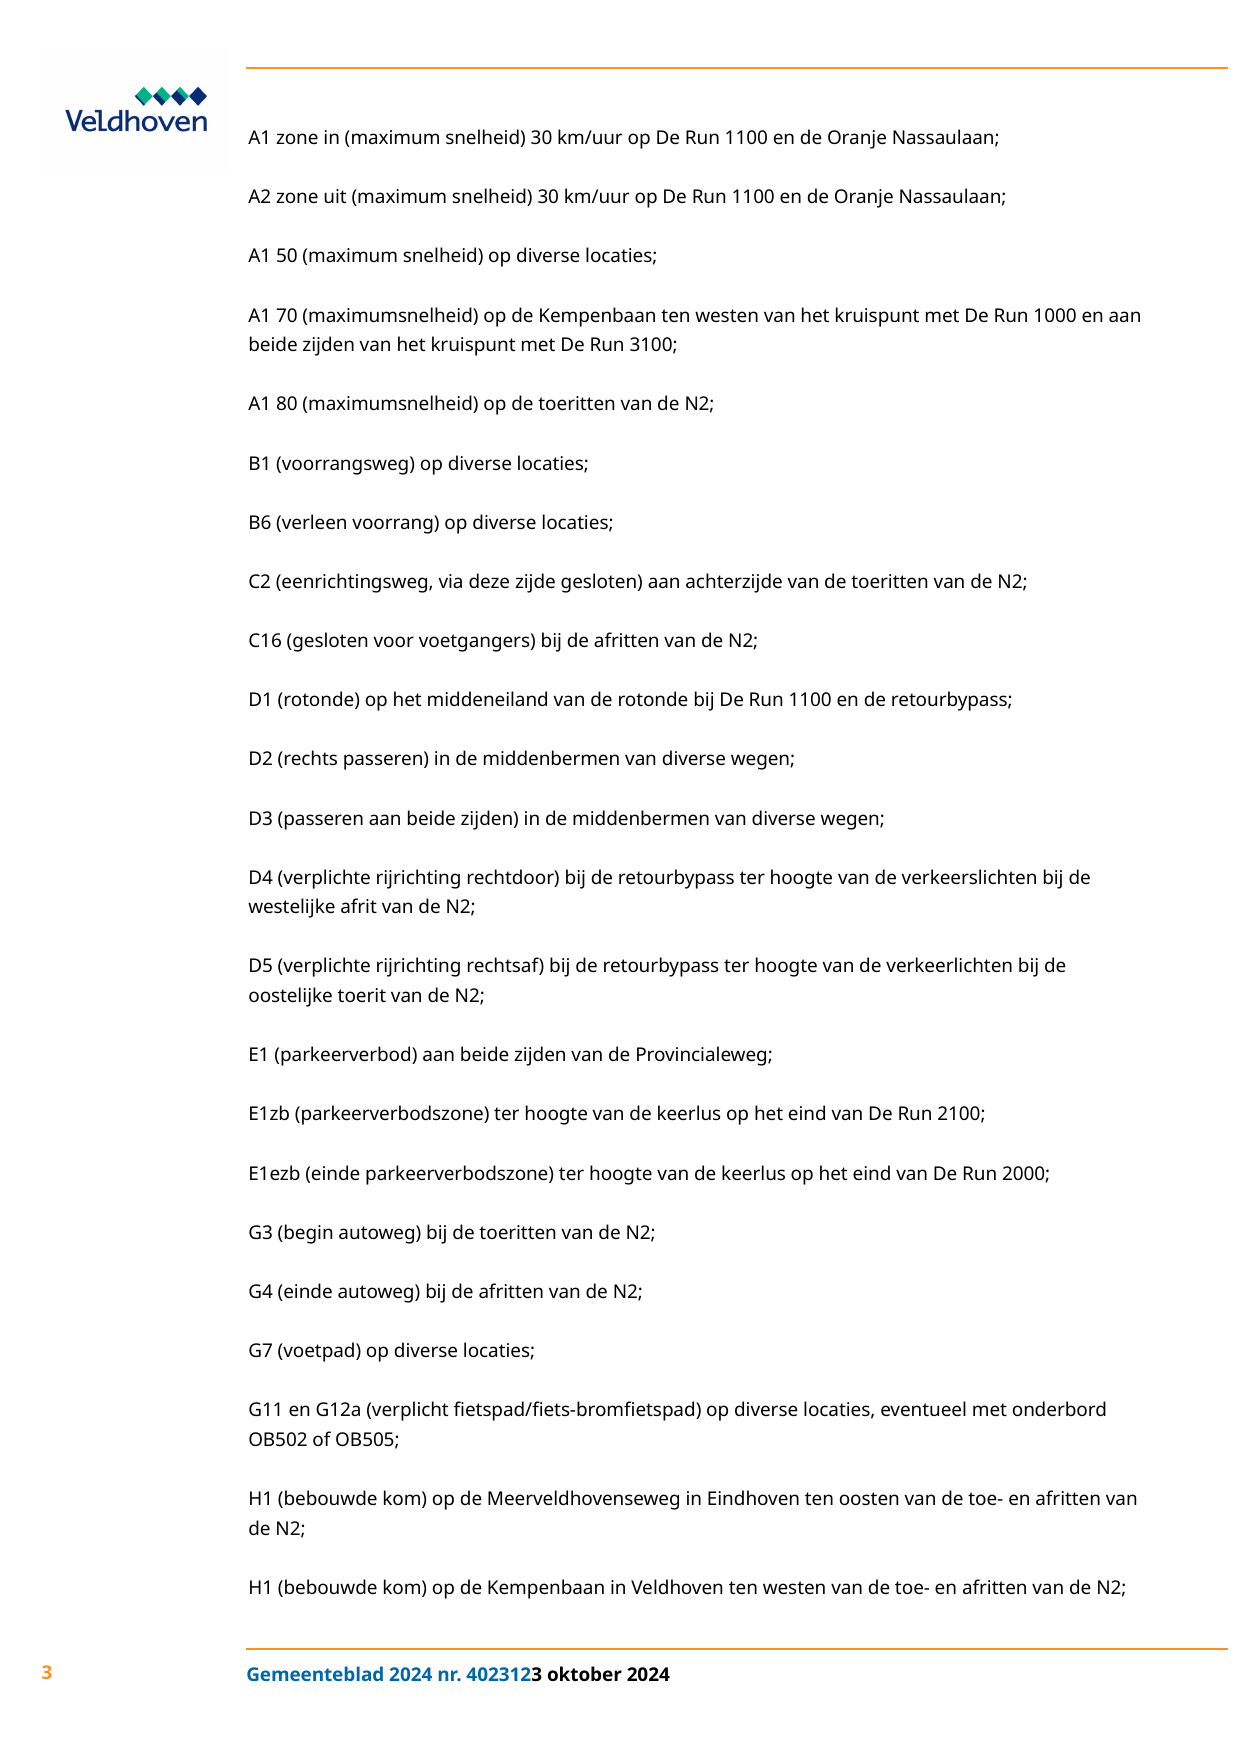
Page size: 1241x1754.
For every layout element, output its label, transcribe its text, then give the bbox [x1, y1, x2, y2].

text B6 (verleen voorrang) op diverse locaties; [248, 509, 1152, 535]
text G7 (voetpad) op diverse locaties; [248, 1337, 1152, 1363]
text B1 (voorrangsweg) op diverse locaties; [248, 450, 1152, 476]
text E1ezb (einde parkeerverbodszone) ter hoogte van de keerlus op het eind van De Run 2000; [248, 1160, 1152, 1186]
text D4 (verplichte rijrichting rechtdoor) bij de retourbypass ter hoogte van de verkeerslichten bij de westelijke afrit van de N2; [248, 864, 1152, 919]
text H1 (bebouwde kom) op de Kempenbaan in Veldhoven ten westen van de toe- en afritten van de N2; [248, 1574, 1152, 1600]
text A1 70 (maximumsnelheid) op de Kempenbaan ten westen van het kruispunt met De Run 1000 en aan beide zijden van het kruispunt met De Run 3100; [248, 302, 1152, 357]
text D2 (rechts passeren) in de middenbermen van diverse wegen; [248, 746, 1152, 771]
text A1 80 (maximumsnelheid) op de toeritten van de N2; [248, 391, 1152, 416]
text E1zb (parkeerverbodszone) ter hoogte van de keerlus op het eind van De Run 2100; [248, 1101, 1152, 1126]
text D1 (rotonde) op het middeneiland van de rotonde bij De Run 1100 en de retourbypass; [248, 686, 1152, 712]
text D3 (passeren aan beide zijden) in de middenbermen van diverse wegen; [248, 805, 1152, 831]
text C16 (gesloten voor voetgangers) bij de afritten van de N2; [248, 627, 1152, 653]
text D5 (verplichte rijrichting rechtsaf) bij de retourbypass ter hoogte van de verkeerlichten bij de oostelijke toerit van de N2; [248, 953, 1152, 1008]
text A1 zone in (maximum snelheid) 30 km/uur op De Run 1100 en de Oranje Nassaulaan; [248, 124, 1152, 150]
text C2 (eenrichtingsweg, via deze zijde gesloten) aan achterzijde van de toeritten van de N2; [248, 568, 1152, 594]
text A2 zone uit (maximum snelheid) 30 km/uur op De Run 1100 en de Oranje Nassaulaan; [248, 183, 1152, 209]
picture [41, 47, 231, 172]
text E1 (parkeerverbod) aan beide zijden van de Provincialeweg; [248, 1041, 1152, 1067]
text H1 (bebouwde kom) op de Meerveldhovenseweg in Eindhoven ten oosten van de toe- en afritten van de N2; [248, 1485, 1152, 1541]
text A1 50 (maximum snelheid) op diverse locaties; [248, 243, 1152, 268]
text G11 en G12a (verplicht fietspad/fiets-bromfietspad) op diverse locaties, eventueel met onderbord OB502 of OB505; [248, 1396, 1152, 1452]
text G3 (begin autoweg) bij de toeritten van de N2; [248, 1219, 1152, 1245]
text G4 (einde autoweg) bij de afritten van de N2; [248, 1278, 1152, 1304]
